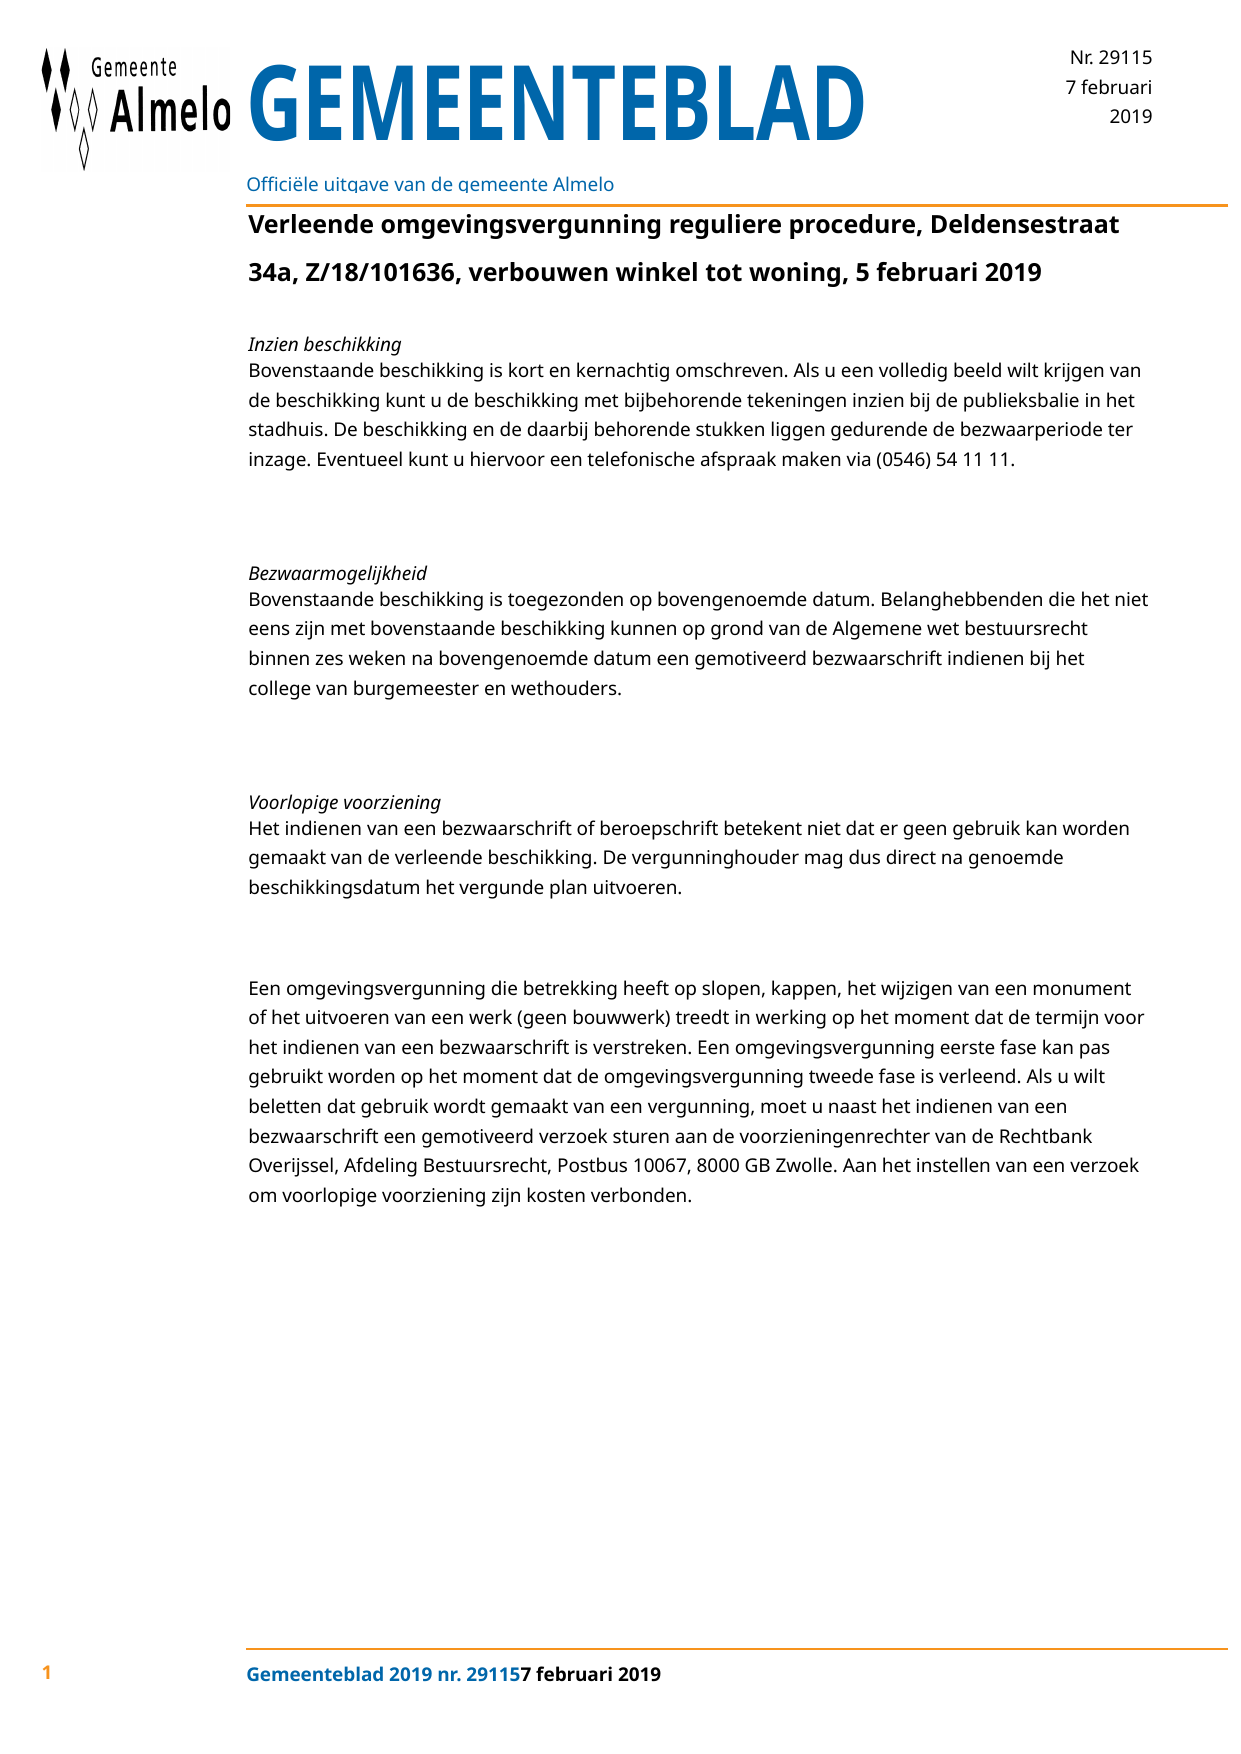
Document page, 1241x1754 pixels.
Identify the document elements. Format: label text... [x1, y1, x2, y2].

text Voorlopige voorziening [248, 789, 1152, 815]
text Bovenstaande beschikking is toegezonden op bovengenoemde datum. Belanghebbenden die het niet eens zijn met bovenstaande beschikking kunnen op grond van de Algemene wet bestuursrecht binnen zes weken na bovengenoemde datum een gemotiveerd bezwaarschrift indienen bij het college van burgemeester en wethouders. [248, 586, 1152, 701]
text Een omgevingsvergunning die betrekking heeft op slopen, kappen, het wijzigen van een monument of het uitvoeren van een werk (geen bouwwerk) treedt in werking op het moment dat de termijn voor het indienen van een bezwaarschrift is verstreken. Een omgevingsvergunning eerste fase kan pas gebruikt worden op het moment dat de omgevingsvergunning tweede fase is verleend. Als u wilt beletten dat gebruik wordt gemaakt van een vergunning, moet u naast het indienen van een bezwaarschrift een gemotiveerd verzoek sturen aan de voorzieningenrechter van de Rechtbank Overijssel, Afdeling Bestuursrecht, Postbus 10067, 8000 GB Zwolle. Aan het instellen van een verzoek om voorlopige voorziening zijn kosten verbonden. [248, 975, 1152, 1208]
text Inzien beschikking [248, 331, 1152, 357]
text Verleende omgevingsvergunning reguliere procedure, Deldensestraat 34a, Z/18/101636, verbouwen winkel tot woning, 5 februari 2019 [248, 207, 1152, 288]
picture [41, 47, 231, 172]
text Het indienen van een bezwaarschrift of beroepschrift betekent niet dat er geen gebruik kan worden gemaakt van de verleende beschikking. De vergunninghouder mag dus direct na genoemde beschikkingsdatum het vergunde plan uitvoeren. [248, 815, 1152, 900]
text Bovenstaande beschikking is kort en kernachtig omschreven. Als u een volledig beeld wilt krijgen van de beschikking kunt u de beschikking met bijbehorende tekeningen inzien bij de publieksbalie in het stadhuis. De beschikking en de daarbij behorende stukken liggen gedurende de bezwaarperiode ter inzage. Eventueel kunt u hiervoor een telefonische afspraak maken via (0546) 54 11 11. [248, 357, 1152, 472]
text Bezwaarmogelijkheid [248, 560, 1152, 586]
